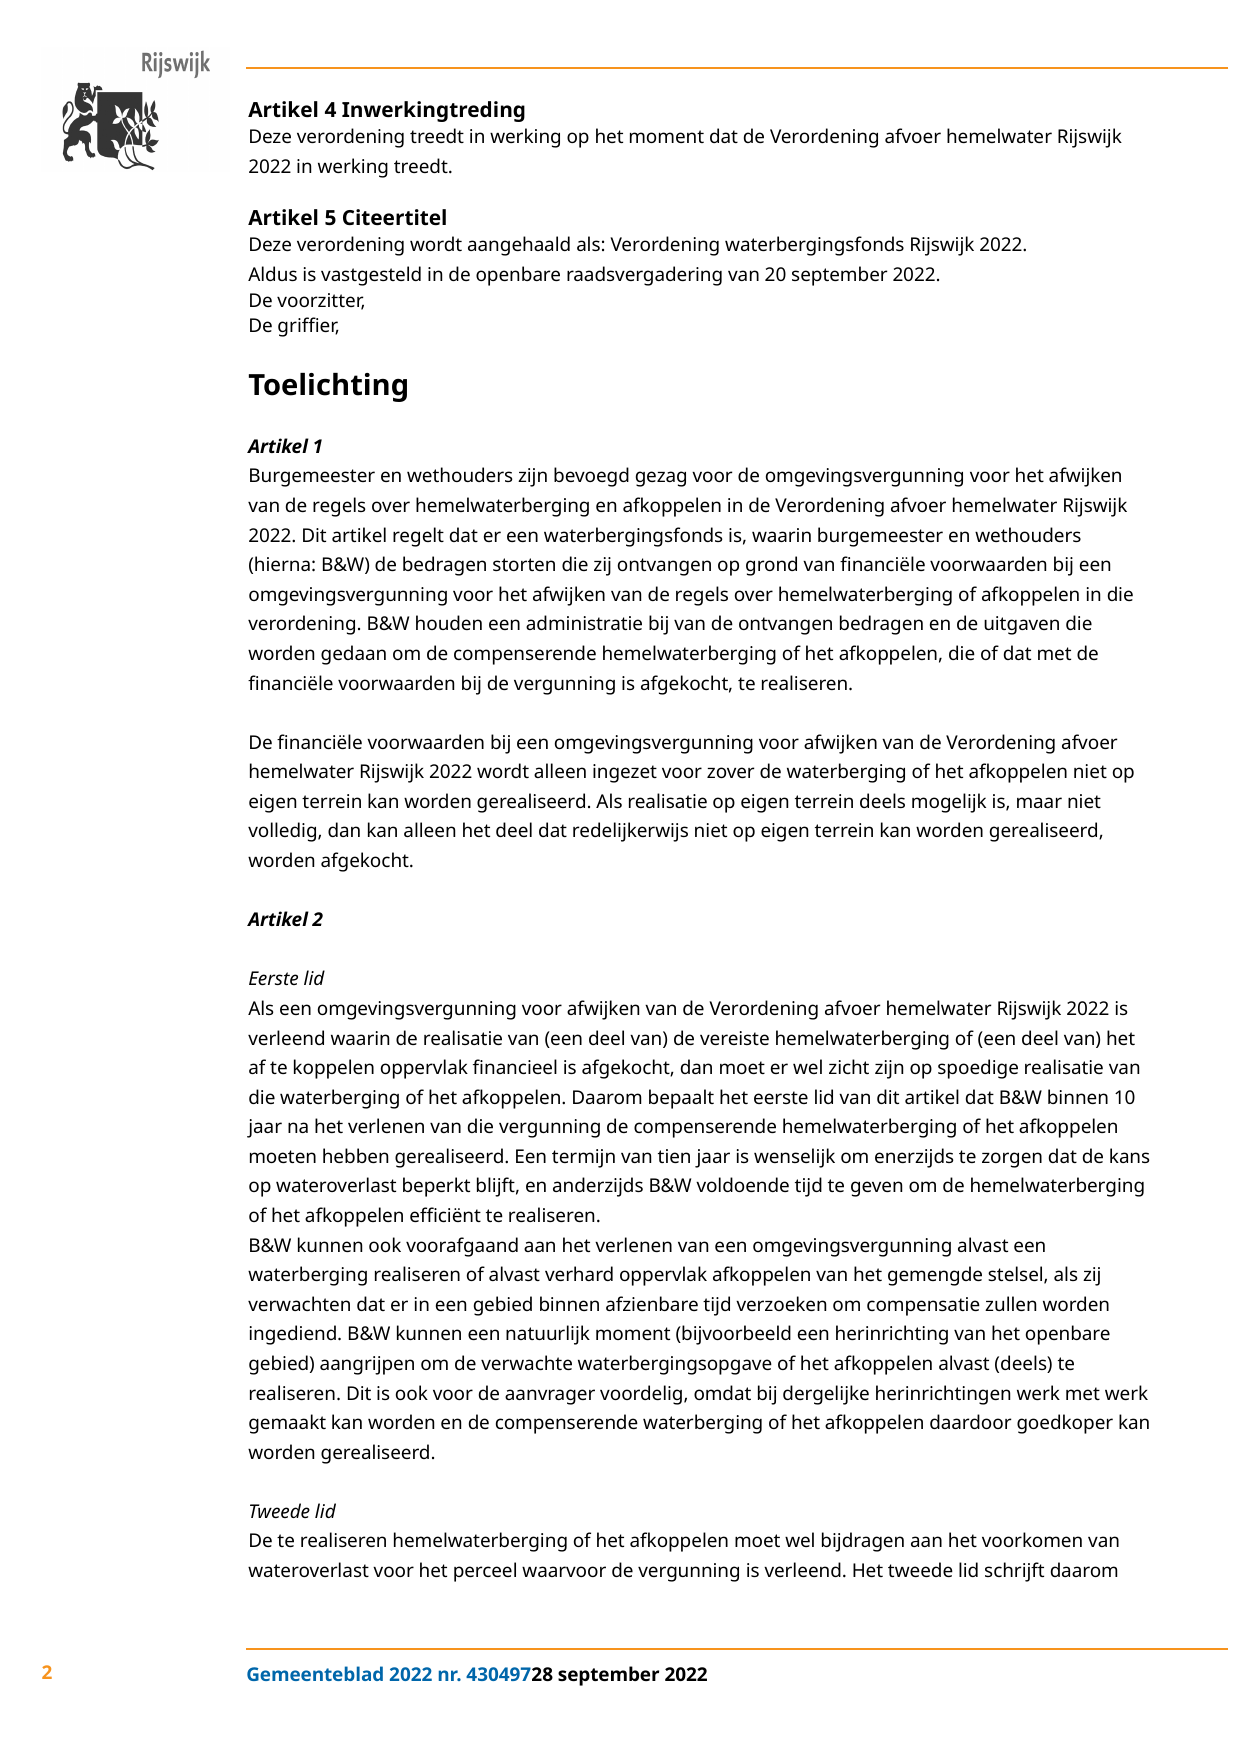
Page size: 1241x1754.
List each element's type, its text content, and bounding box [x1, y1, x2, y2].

text Artikel 5 Citeertitel [248, 203, 1152, 232]
text De voorzitter, [248, 287, 1152, 313]
text Artikel 4 Inwerkingtreding [248, 95, 1152, 123]
text Deze verordening treedt in werking op het moment dat de Verordening afvoer hemelwater Rijswijk 2022 in werking treedt. [248, 123, 1152, 178]
text Deze verordening wordt aangehaald als: Verordening waterbergingsfonds Rijswijk 2022. [248, 232, 1152, 257]
text De griffier, [248, 313, 1152, 338]
text Toelichting [248, 364, 1152, 404]
text Aldus is vastgesteld in de openbare raadsvergadering van 20 september 2022. [248, 261, 1152, 287]
text Eerste lid [248, 966, 1152, 991]
text Tweede lid [248, 1498, 1152, 1524]
text B&W kunnen ook voorafgaand aan het verlenen van een omgevingsvergunning alvast een waterberging realiseren of alvast verhard oppervlak afkoppelen van het gemengde stelsel, als zij verwachten dat er in een gebied binnen afzienbare tijd verzoeken om compensatie zullen worden ingediend. B&W kunnen een natuurlijk moment (bijvoorbeeld een herinrichting van het openbare gebied) aangrijpen om de verwachte waterbergingsopgave of het afkoppelen alvast (deels) te realiseren. Dit is ook voor de aanvrager voordelig, omdat bij dergelijke herinrichtingen werk met werk gemaakt kan worden en de compenserende waterberging of het afkoppelen daardoor goedkoper kan worden gerealiseerd. [248, 1232, 1152, 1464]
text Burgemeester en wethouders zijn bevoegd gezag voor de omgevingsvergunning voor het afwijken van de regels over hemelwaterberging en afkoppelen in de Verordening afvoer hemelwater Rijswijk 2022. Dit artikel regelt dat er een waterbergingsfonds is, waarin burgemeester en wethouders (hierna: B&W) de bedragen storten die zij ontvangen op grond van financiële voorwaarden bij een omgevingsvergunning voor het afwijken van de regels over hemelwaterberging of afkoppelen in die verordening. B&W houden een administratie bij van de ontvangen bedragen en de uitgaven die worden gedaan om de compenserende hemelwaterberging of het afkoppelen, die of dat met de financiële voorwaarden bij de vergunning is afgekocht, te realiseren. [248, 463, 1152, 695]
picture [41, 47, 231, 172]
text Artikel 2 [248, 906, 1152, 932]
text De financiële voorwaarden bij een omgevingsvergunning voor afwijken van de Verordening afvoer hemelwater Rijswijk 2022 wordt alleen ingezet voor zover de waterberging of het afkoppelen niet op eigen terrein kan worden gerealiseerd. Als realisatie op eigen terrein deels mogelijk is, maar niet volledig, dan kan alleen het deel dat redelijkerwijs niet op eigen terrein kan worden gerealiseerd, worden afgekocht. [248, 729, 1152, 873]
text Als een omgevingsvergunning voor afwijken van de Verordening afvoer hemelwater Rijswijk 2022 is verleend waarin de realisatie van (een deel van) de vereiste hemelwaterberging of (een deel van) het af te koppelen oppervlak financieel is afgekocht, dan moet er wel zicht zijn op spoedige realisatie van die waterberging of het afkoppelen. Daarom bepaalt het eerste lid van dit artikel dat B&W binnen 10 jaar na het verlenen van die vergunning de compenserende hemelwaterberging of het afkoppelen moeten hebben gerealiseerd. Een termijn van tien jaar is wenselijk om enerzijds te zorgen dat de kans op wateroverlast beperkt blijft, en anderzijds B&W voldoende tijd te geven om de hemelwaterberging of het afkoppelen efficiënt te realiseren. [248, 995, 1152, 1228]
text De te realiseren hemelwaterberging of het afkoppelen moet wel bijdragen aan het voorkomen van wateroverlast voor het perceel waarvoor de vergunning is verleend. Het tweede lid schrijft daarom [248, 1528, 1152, 1583]
text Artikel 1 [248, 433, 1152, 459]
